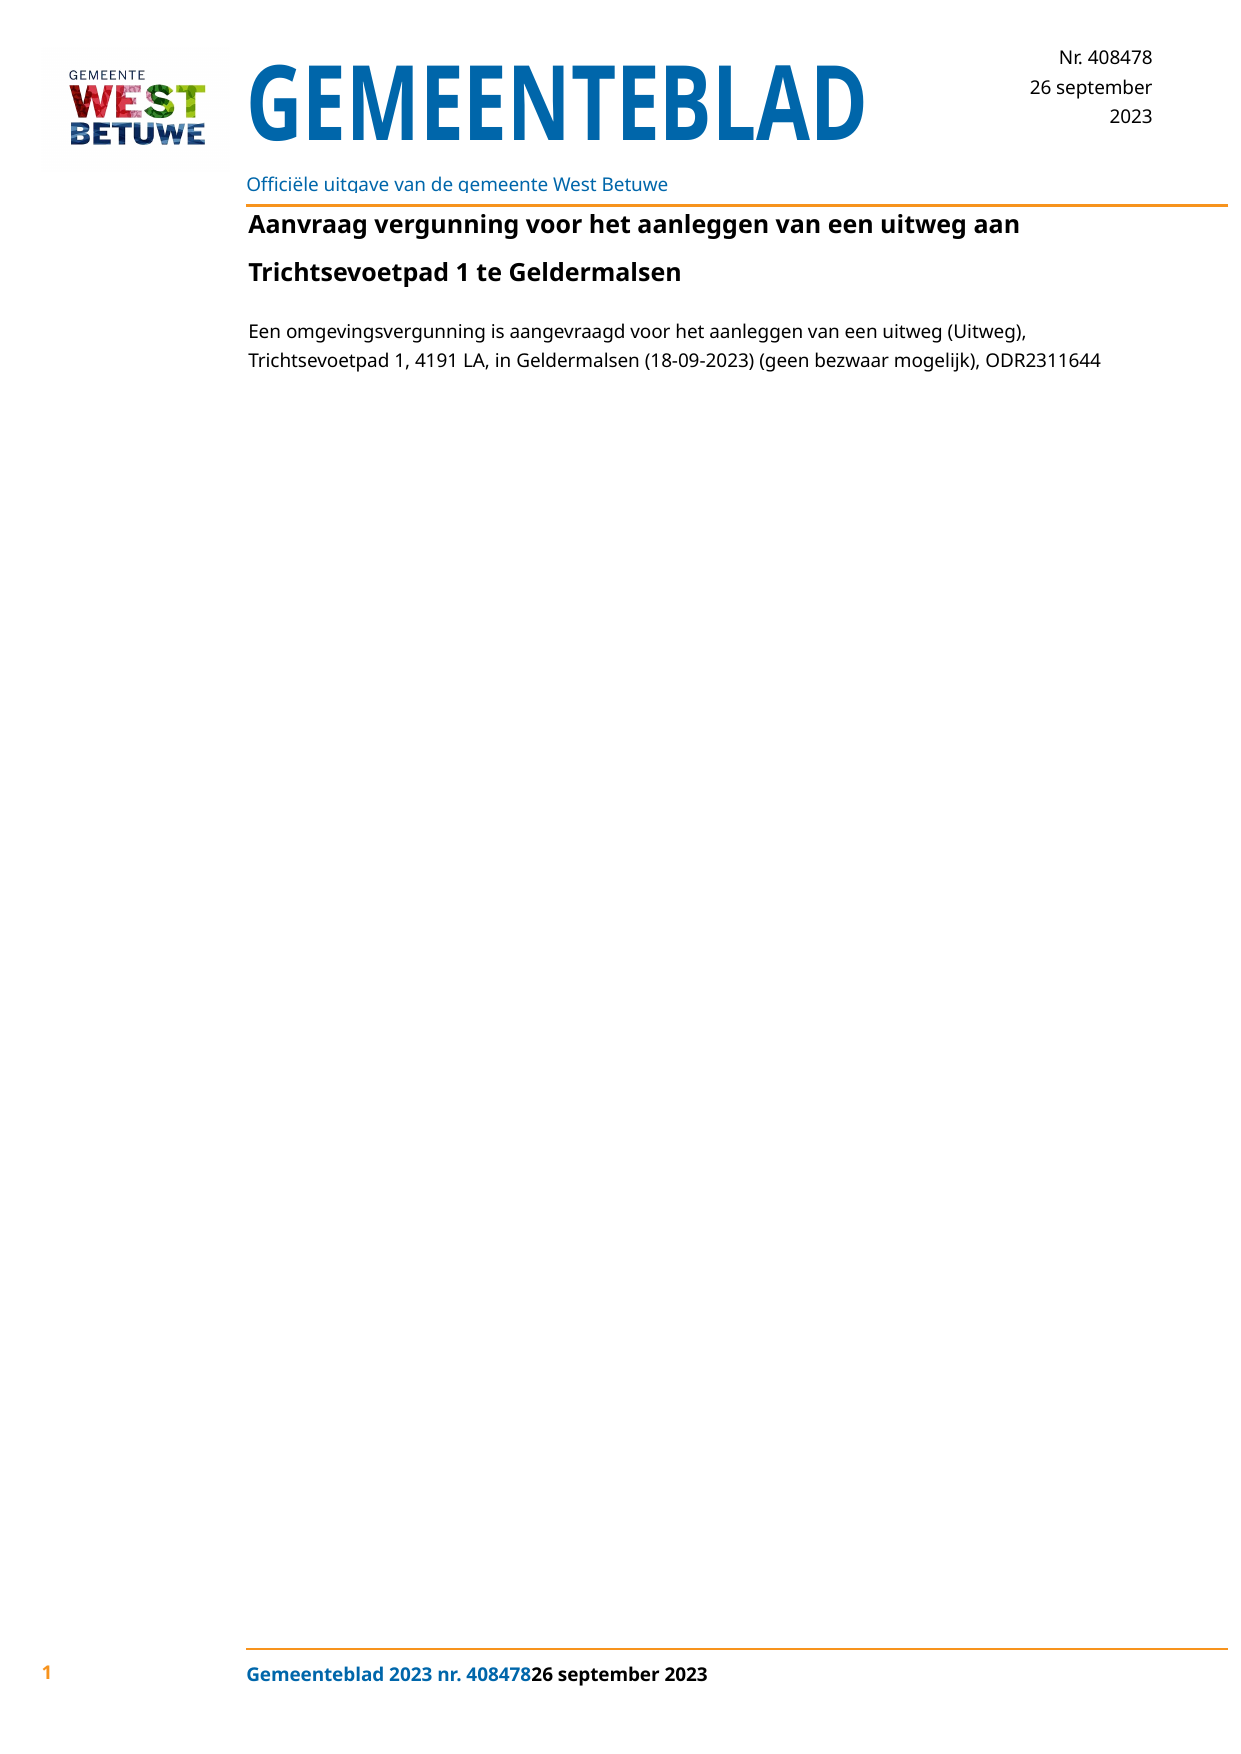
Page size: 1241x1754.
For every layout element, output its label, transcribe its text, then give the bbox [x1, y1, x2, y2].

text Een omgevingsvergunning is aangevraagd voor het aanleggen van een uitweg (Uitweg), Trichtsevoetpad 1, 4191 LA, in Geldermalsen (18-09-2023) (geen bezwaar mogelijk), ODR2311644 [248, 318, 1152, 373]
text Aanvraag vergunning voor het aanleggen van een uitweg aan Trichtsevoetpad 1 te Geldermalsen [248, 207, 1152, 288]
picture [41, 47, 231, 172]
